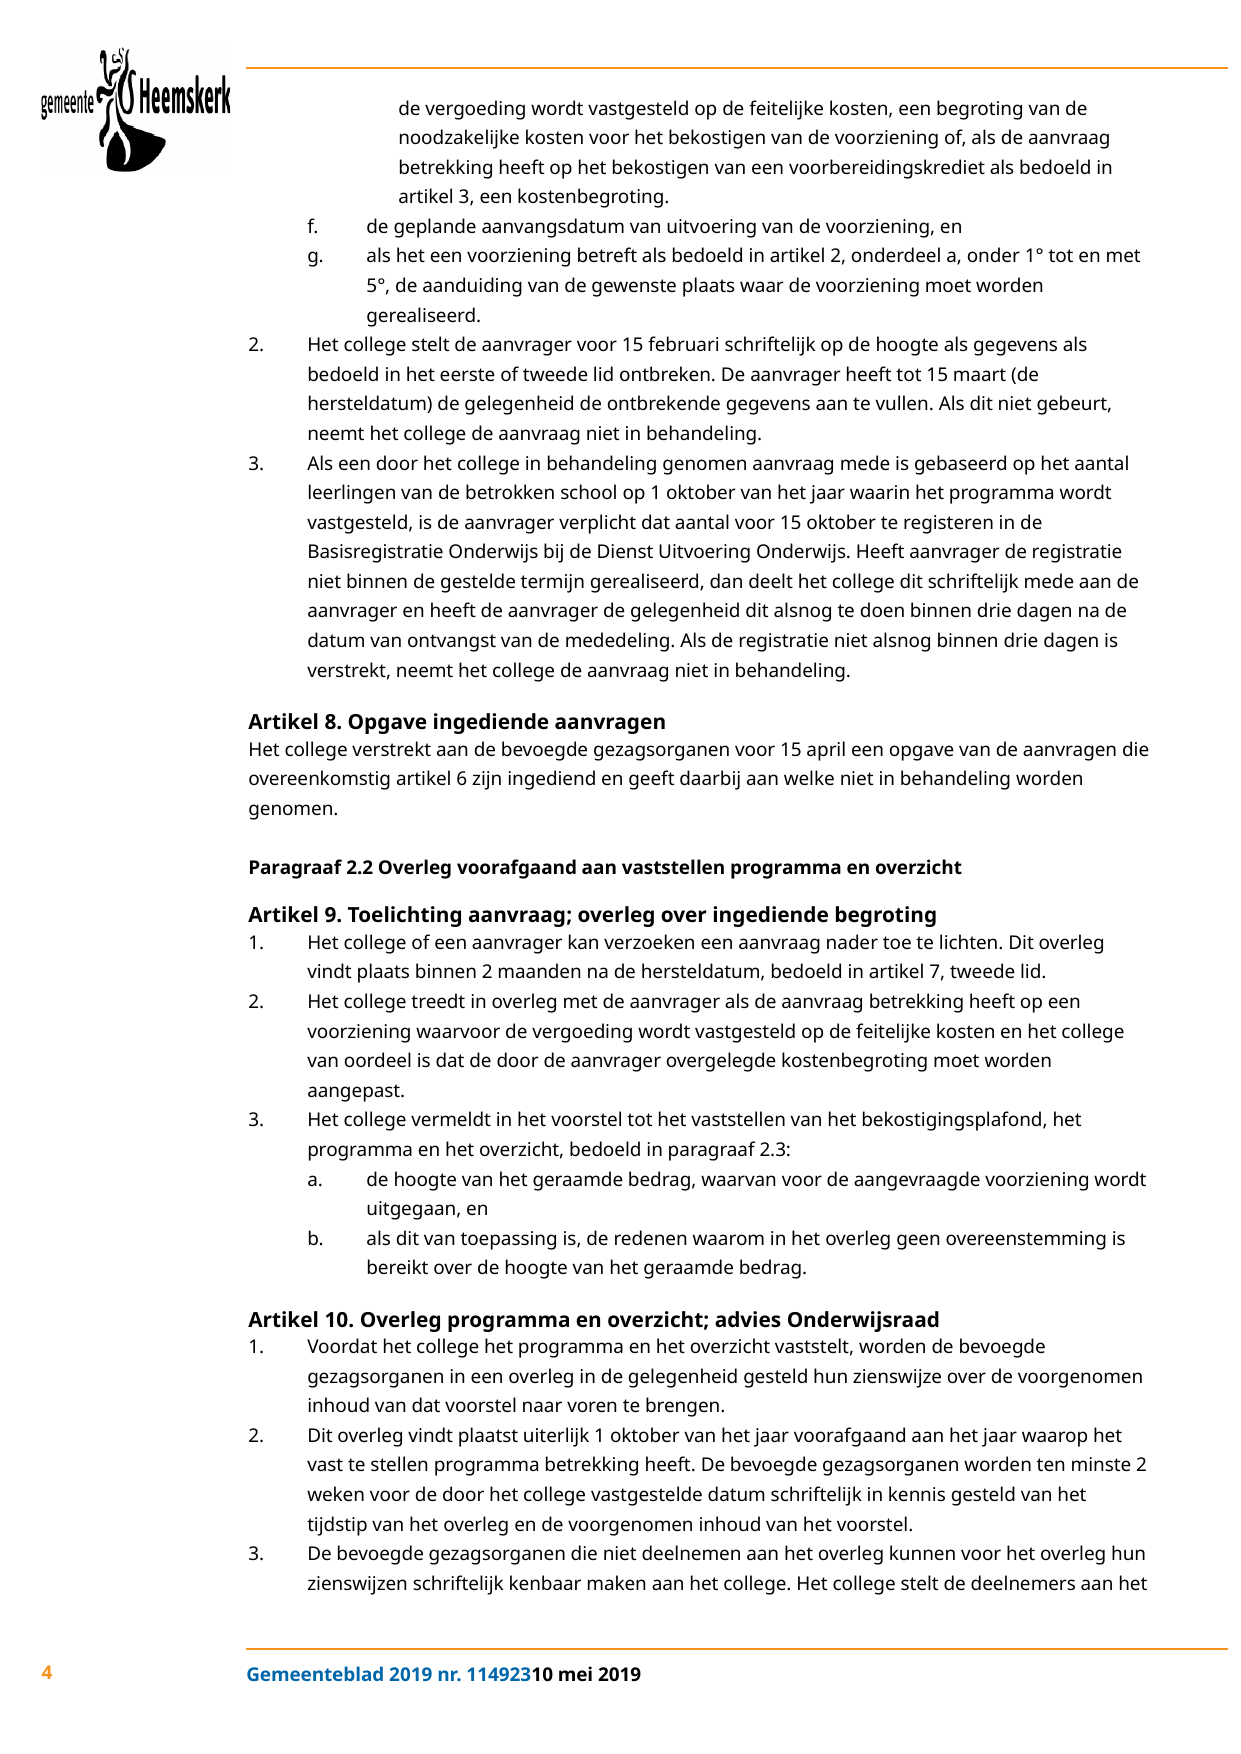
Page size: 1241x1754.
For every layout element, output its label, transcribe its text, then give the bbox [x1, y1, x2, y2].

list Het college stelt de aanvrager voor 15 februari schriftelijk op de hoogte als gegevens als bedoeld in het eerste of tweede lid ontbreken. De aanvrager heeft tot 15 maart (de hersteldatum) de gelegenheid de ontbrekende gegevens aan te vullen. Als dit niet gebeurt, neemt het college de aanvraag niet in behandeling. [248, 331, 1152, 446]
text Artikel 9. Toelichting aanvraag; overleg over ingediende begroting [248, 901, 1152, 929]
list De bevoegde gezagsorganen die niet deelnemen aan het overleg kunnen voor het overleg hun zienswijzen schriftelijk kenbaar maken aan het college. Het college stelt de deelnemers aan het [248, 1540, 1152, 1596]
text Het college verstrekt aan de bevoegde gezagsorganen voor 15 april een opgave van de aanvragen die overeenkomstig artikel 6 zijn ingediend en geeft daarbij aan welke niet in behandeling worden genomen. [248, 736, 1152, 821]
list Het college vermeldt in het voorstel tot het vaststellen van het bekostigingsplafond, het programma en het overzicht, bedoeld in paragraaf 2.3: [248, 1107, 1152, 1162]
list Voordat het college het programma en het overzicht vaststelt, worden de bevoegde gezagsorganen in een overleg in de gelegenheid gesteld hun zienswijze over de voorgenomen inhoud van dat voorstel naar voren te brengen. [248, 1333, 1152, 1418]
text Artikel 8. Opgave ingediende aanvragen [248, 707, 1152, 736]
list Het college treedt in overleg met de aanvrager als de aanvraag betrekking heeft op een voorziening waarvoor de vergoeding wordt vastgesteld op de feitelijke kosten en het college van oordeel is dat de door de aanvrager overgelegde kostenbegroting moet worden aangepast. [248, 988, 1152, 1103]
list de hoogte van het geraamde bedrag, waarvan voor de aangevraagde voorziening wordt uitgegaan, en [307, 1166, 1152, 1221]
list Als een door het college in behandeling genomen aanvraag mede is gebaseerd op het aantal leerlingen van de betrokken school op 1 oktober van het jaar waarin het programma wordt vastgesteld, is de aanvrager verplicht dat aantal voor 15 oktober te registeren in de Basisregistratie Onderwijs bij de Dienst Uitvoering Onderwijs. Heeft aanvrager de registratie niet binnen de gestelde termijn gerealiseerd, dan deelt het college dit schriftelijk mede aan de aanvrager en heeft de aanvrager de gelegenheid dit alsnog te doen binnen drie dagen na de datum van ontvangst van de mededeling. Als de registratie niet alsnog binnen drie dagen is verstrekt, neemt het college de aanvraag niet in behandeling. [248, 450, 1152, 683]
text Artikel 10. Overleg programma en overzicht; advies Onderwijsraad [248, 1305, 1152, 1333]
list als het een voorziening betreft als bedoeld in artikel 2, onderdeel a, onder 1° tot en met 5°, de aanduiding van de gewenste plaats waar de voorziening moet worden gerealiseerd. [307, 243, 1152, 328]
list Dit overleg vindt plaatst uiterlijk 1 oktober van het jaar voorafgaand aan het jaar waarop het vast te stellen programma betrekking heeft. De bevoegde gezagsorganen worden ten minste 2 weken voor de door het college vastgestelde datum schriftelijk in kennis gesteld van het tijdstip van het overleg en de voorgenomen inhoud van het voorstel. [248, 1422, 1152, 1537]
picture [41, 47, 231, 172]
list Het college of een aanvrager kan verzoeken een aanvraag nader toe te lichten. Dit overleg vindt plaats binnen 2 maanden na de hersteldatum, bedoeld in artikel 7, tweede lid. [248, 929, 1152, 984]
list de geplande aanvangsdatum van uitvoering van de voorziening, en [307, 213, 1152, 239]
text Paragraaf 2.2 Overleg voorafgaand aan vaststellen programma en overzicht [248, 854, 1152, 880]
list de vergoeding wordt vastgesteld op de feitelijke kosten, een begroting van de noodzakelijke kosten voor het bekostigen van de voorziening of, als de aanvraag betrekking heeft op het bekostigen van een voorbereidingskrediet als bedoeld in artikel 3, een kostenbegroting. [361, 95, 1152, 209]
list als dit van toepassing is, de redenen waarom in het overleg geen overeenstemming is bereikt over de hoogte van het geraamde bedrag. [307, 1225, 1152, 1280]
